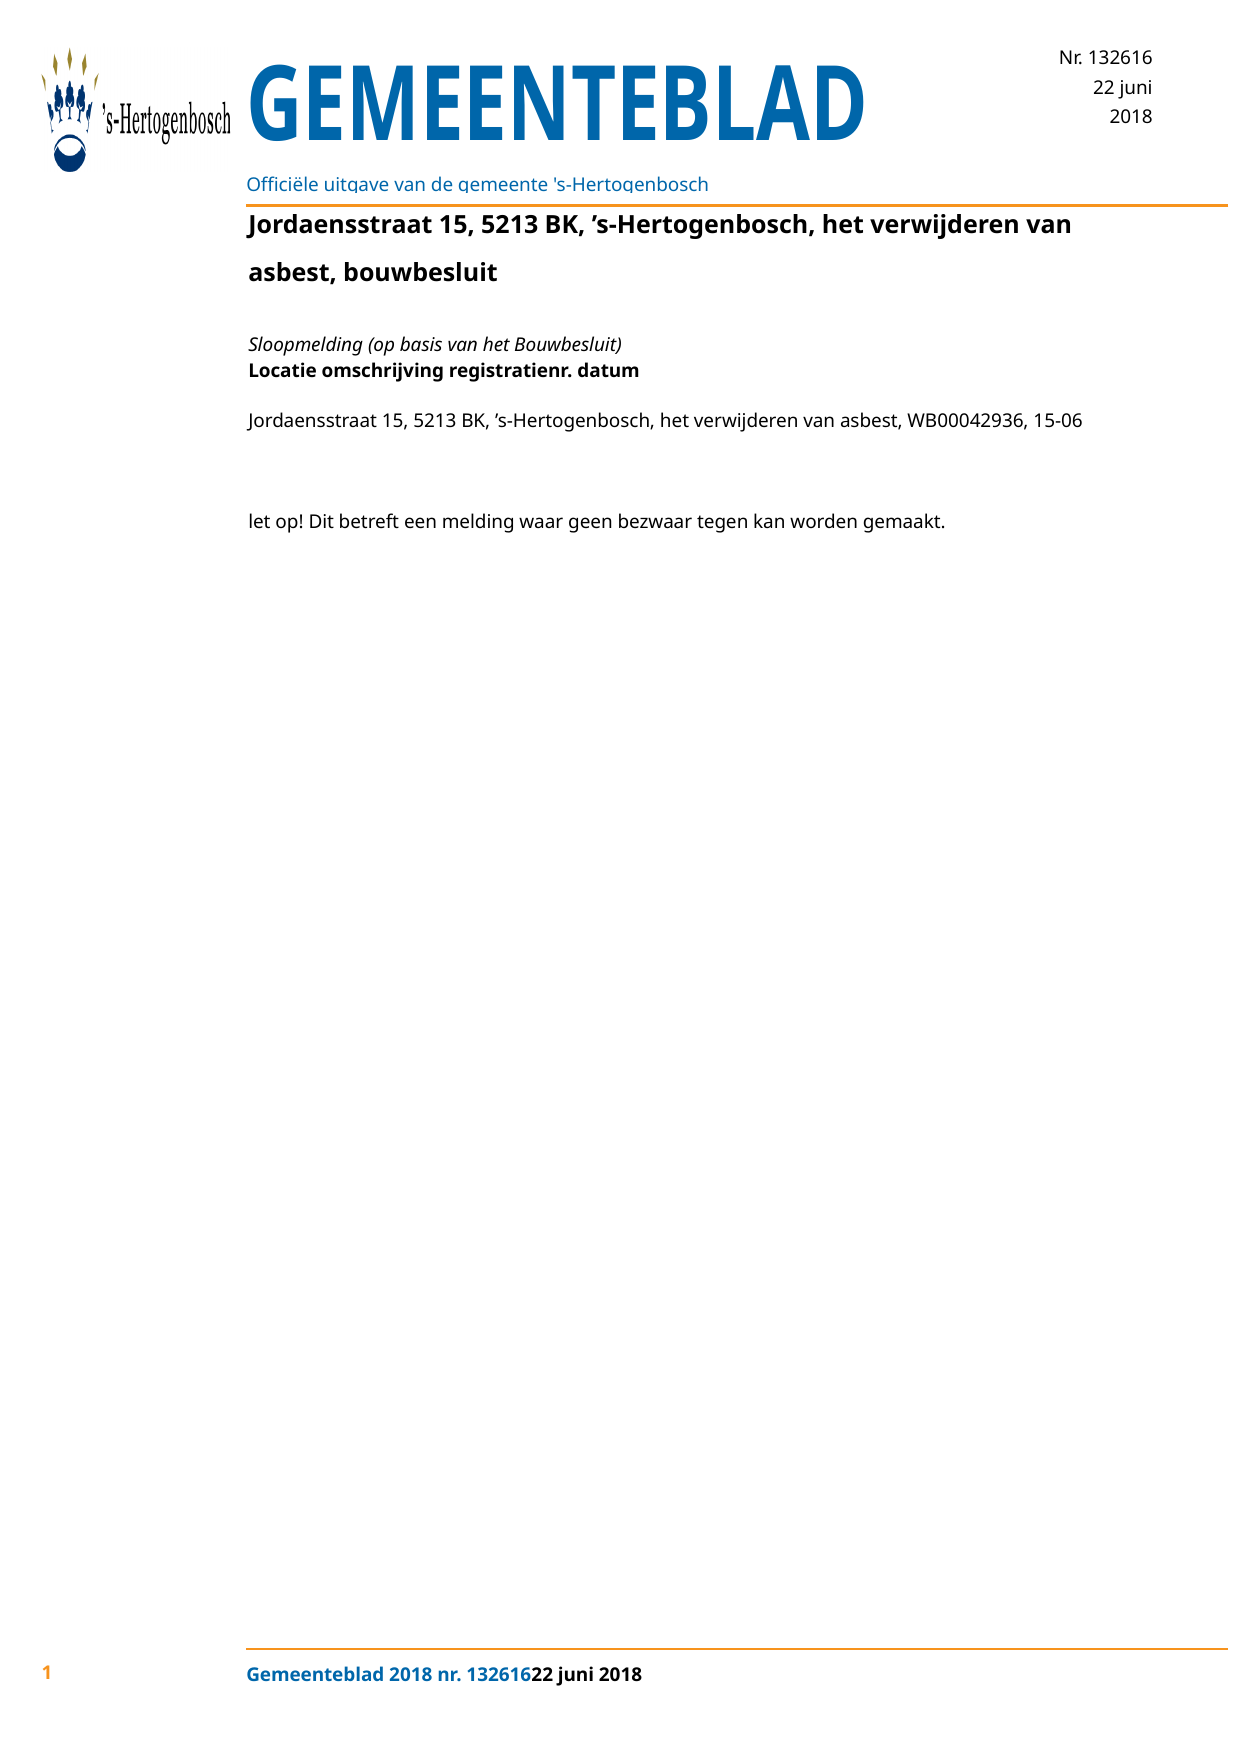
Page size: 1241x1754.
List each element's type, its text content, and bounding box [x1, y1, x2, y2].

text Jordaensstraat 15, 5213 BK, ’s-Hertogenbosch, het verwijderen van asbest, bouwbesluit [248, 207, 1152, 288]
text let op! Dit betreft een melding waar geen bezwaar tegen kan worden gemaakt. [248, 508, 1152, 534]
text Jordaensstraat 15, 5213 BK, ’s-Hertogenbosch, het verwijderen van asbest, WB00042936, 15-06 [248, 408, 1152, 433]
picture [41, 47, 231, 172]
text Locatie omschrijving registratienr. datum [248, 357, 1152, 383]
text Sloopmelding (op basis van het Bouwbesluit) [248, 331, 1152, 357]
